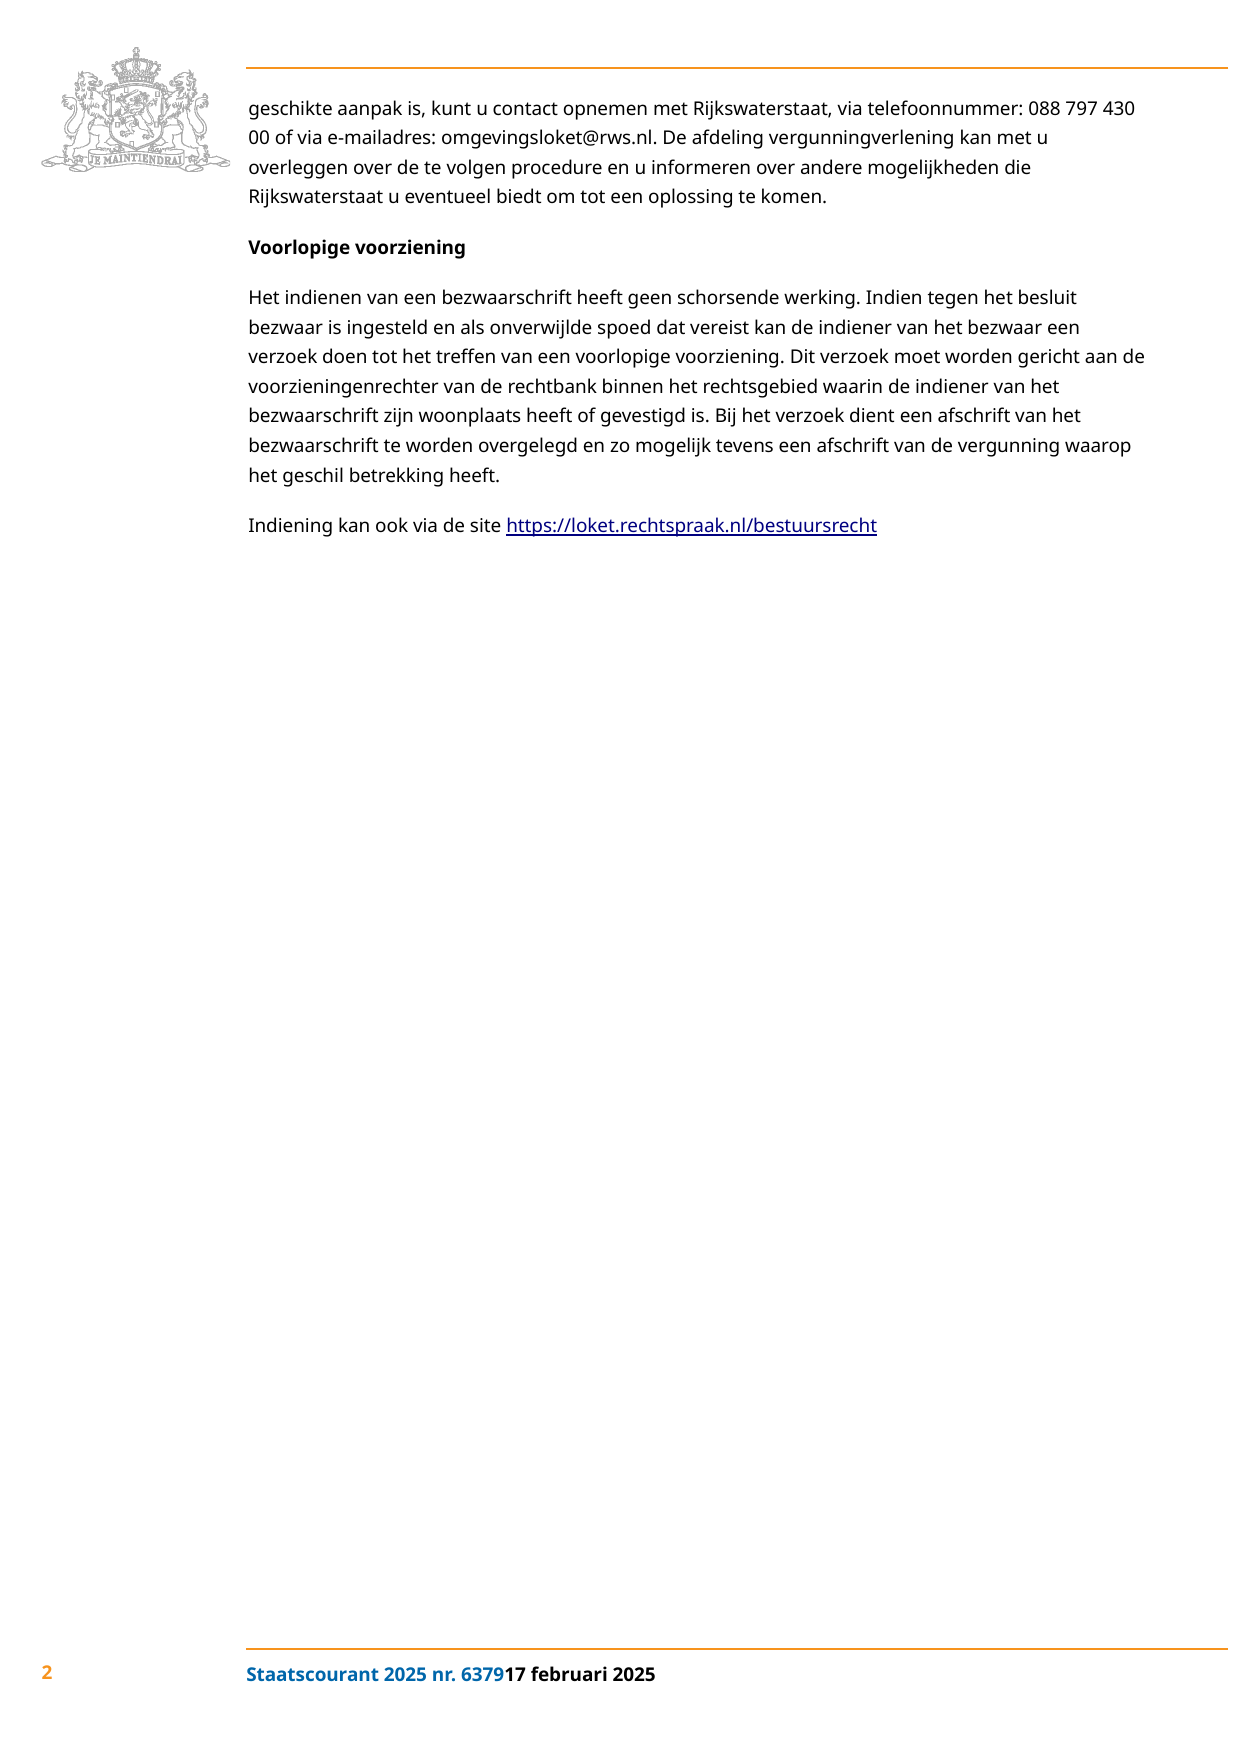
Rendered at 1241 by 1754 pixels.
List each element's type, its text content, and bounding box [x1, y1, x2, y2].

picture [41, 47, 231, 172]
text Het indienen van een bezwaarschrift heeft geen schorsende werking. Indien tegen het besluit bezwaar is ingesteld en als onverwijlde spoed dat vereist kan de indiener van het bezwaar een verzoek doen tot het treffen van een voorlopige voorziening. Dit verzoek moet worden gericht aan de voorzieningenrechter van de rechtbank binnen het rechtsgebied waarin de indiener van het bezwaarschrift zijn woonplaats heeft of gevestigd is. Bij het verzoek dient een afschrift van het bezwaarschrift te worden overgelegd en zo mogelijk tevens een afschrift van de vergunning waarop het geschil betrekking heeft. [248, 284, 1152, 488]
text geschikte aanpak is, kunt u contact opnemen met Rijkswaterstaat, via telefoonnummer: 088 797 430 00 of via e-mailadres: omgevingsloket@rws.nl. De afdeling vergunningverlening kan met u overleggen over de te volgen procedure en u informeren over andere mogelijkheden die Rijkswaterstaat u eventueel biedt om tot een oplossing te komen. [248, 95, 1152, 209]
text Voorlopige voorziening [248, 234, 1152, 260]
text Indiening kan ook via de site https://loket.rechtspraak.nl/bestuursrecht [248, 512, 1152, 538]
